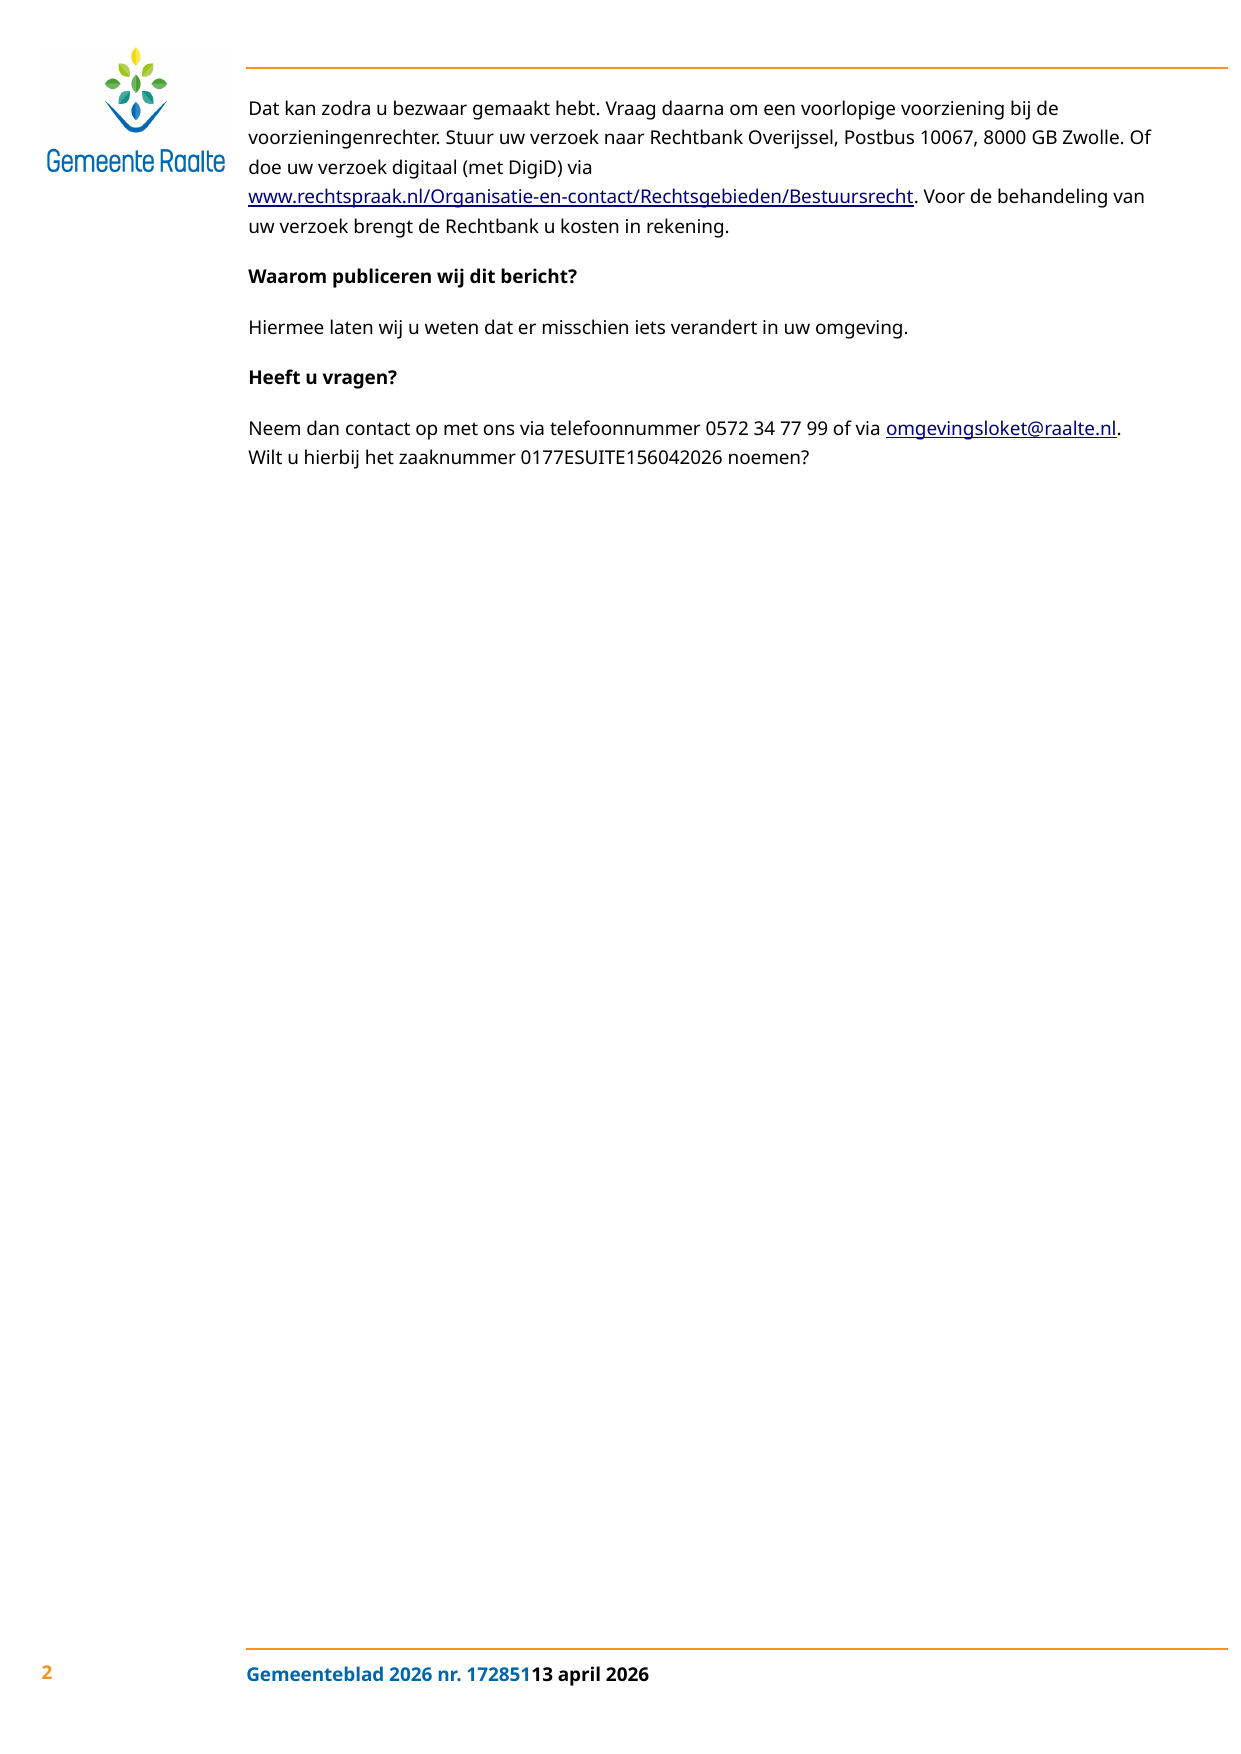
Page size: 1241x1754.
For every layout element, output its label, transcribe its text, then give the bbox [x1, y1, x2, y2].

text Hiermee laten wij u weten dat er misschien iets verandert in uw omgeving. [248, 314, 1152, 340]
text Dat kan zodra u bezwaar gemaakt hebt. Vraag daarna om een voorlopige voorziening bij de voorzieningenrechter. Stuur uw verzoek naar Rechtbank Overijssel, Postbus 10067, 8000 GB Zwolle. Of doe uw verzoek digitaal (met DigiD) via www.rechtspraak.nl/Organisatie-en-contact/Rechtsgebieden/Bestuursrecht. Voor de behandeling van uw verzoek brengt de Rechtbank u kosten in rekening. [248, 95, 1152, 239]
text Waarom publiceren wij dit bericht? [248, 263, 1152, 289]
picture [41, 47, 231, 172]
text Neem dan contact op met ons via telefoonnummer 0572 34 77 99 of via omgevingsloket@raalte.nl. Wilt u hierbij het zaaknummer 0177ESUITE156042026 noemen? [248, 415, 1152, 470]
text Heeft u vragen? [248, 364, 1152, 390]
